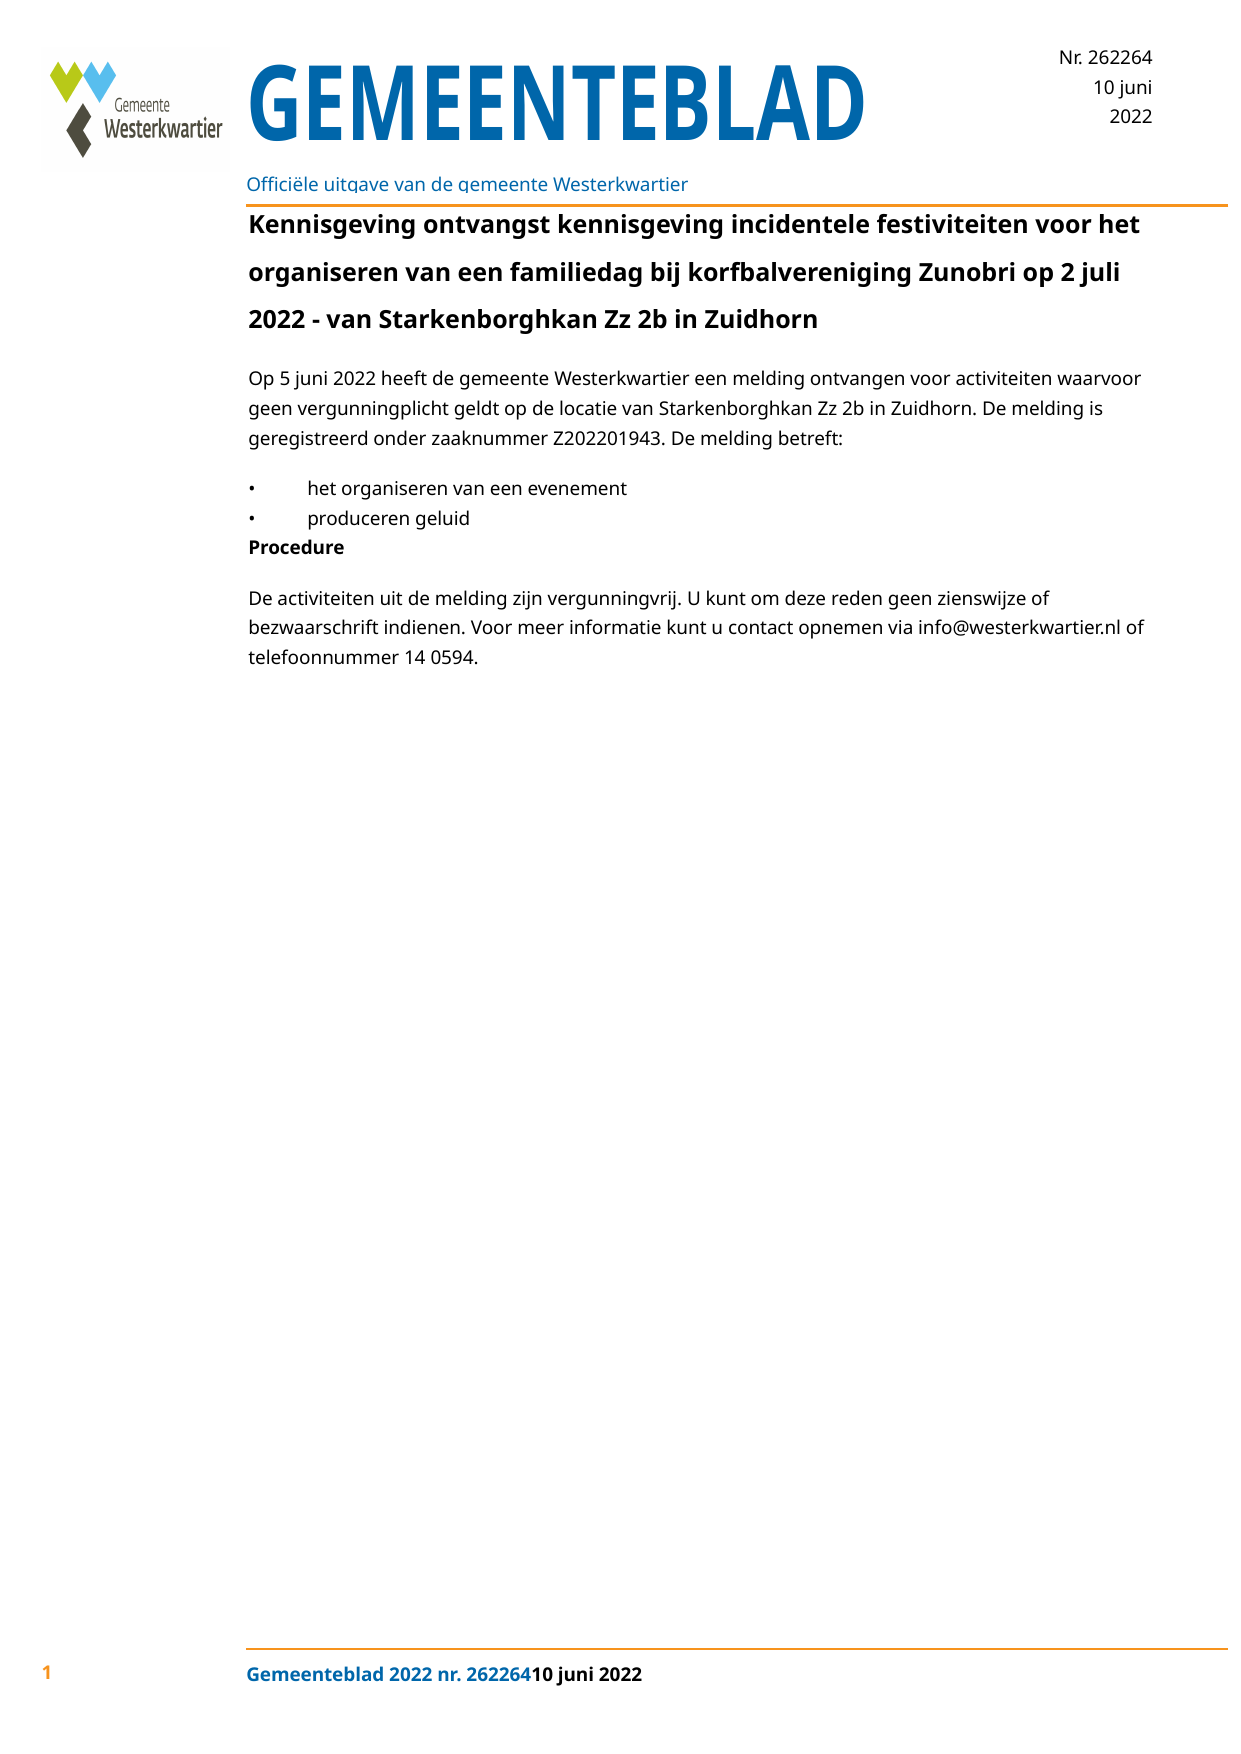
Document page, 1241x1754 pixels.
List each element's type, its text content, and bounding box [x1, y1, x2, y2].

list produceren geluid [248, 505, 1152, 530]
text Op 5 juni 2022 heeft de gemeente Westerkwartier een melding ontvangen voor activiteiten waarvoor geen vergunningplicht geldt op de locatie van Starkenborghkan Zz 2b in Zuidhorn. De melding is geregistreerd onder zaaknummer Z202201943. De melding betreft: [248, 366, 1152, 450]
list het organiseren van een evenement [248, 475, 1152, 501]
text Procedure [248, 534, 1152, 560]
picture [41, 47, 231, 172]
text Kennisgeving ontvangst kennisgeving incidentele festiviteiten voor het organiseren van een familiedag bij korfbalvereniging Zunobri op 2 juli 2022 - van Starkenborghkan Zz 2b in Zuidhorn [248, 207, 1152, 336]
text De activiteiten uit de melding zijn vergunningvrij. U kunt om deze reden geen zienswijze of bezwaarschrift indienen. Voor meer informatie kunt u contact opnemen via info@westerkwartier.nl of telefoonnummer 14 0594. [248, 585, 1152, 669]
